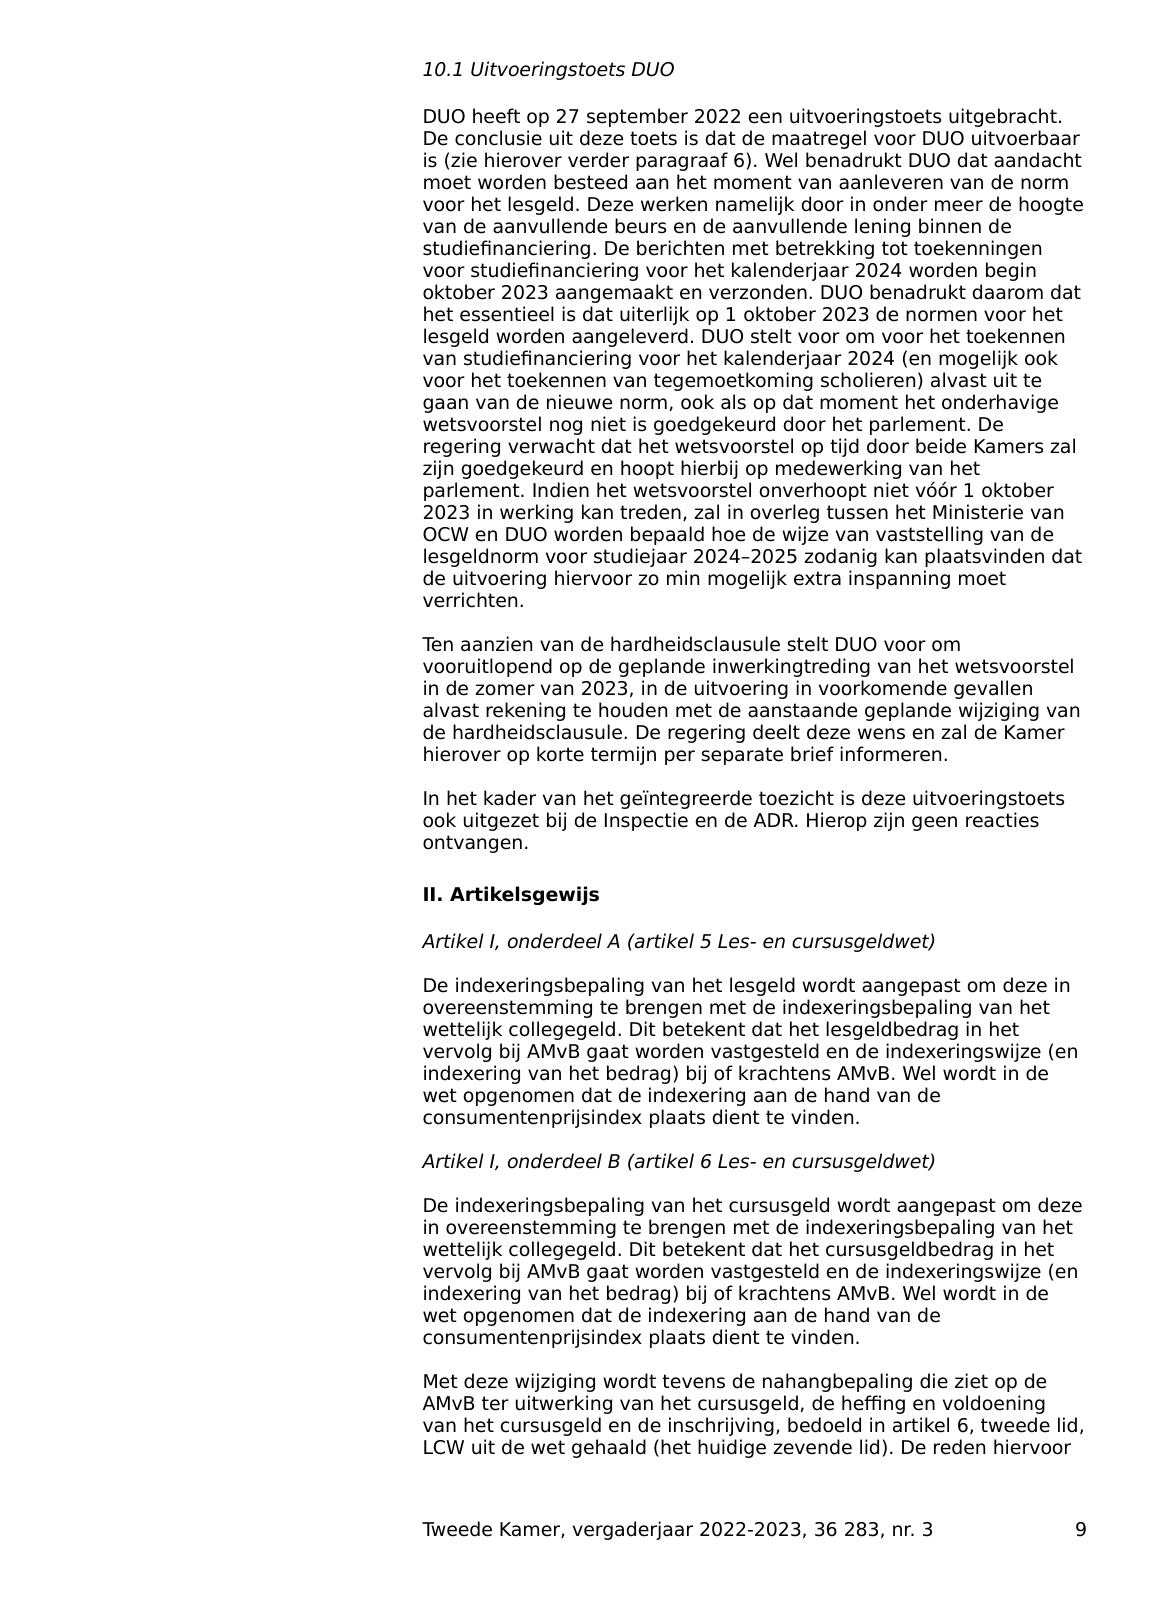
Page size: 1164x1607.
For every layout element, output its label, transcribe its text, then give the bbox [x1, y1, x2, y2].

text In het kader van het geïntegreerde toezicht is deze uitvoeringstoets ook uitgezet bij de Inspectie en de ADR. Hierop zijn geen reacties ontvangen. [422, 788, 1087, 854]
text De indexeringsbepaling van het lesgeld wordt aangepast om deze in overeenstemming te brengen met de indexeringsbepaling van het wettelijk collegegeld. Dit betekent dat het lesgeldbedrag in het vervolg bij AMvB gaat worden vastgesteld en de indexeringswijze (en indexering van het bedrag) bij of krachtens AMvB. Wel wordt in de wet opgenomen dat de indexering aan de hand van de consumentenprijsindex plaats dient te vinden. [422, 975, 1087, 1129]
text Met deze wijziging wordt tevens de nahangbepaling die ziet op de AMvB ter uitwerking van het cursusgeld, de heffing en voldoening van het cursusgeld en de inschrijving, bedoeld in artikel 6, tweede lid, LCW uit de wet gehaald (het huidige zevende lid). De reden hiervoor [422, 1371, 1087, 1459]
subtitle 10.1 Uitvoeringstoets DUO [422, 59, 1087, 81]
subtitle Artikel I, onderdeel B (artikel 6 Les- en cursusgeldwet) [422, 1151, 1087, 1173]
text Ten aanzien van de hardheidsclausule stelt DUO voor om vooruitlopend op de geplande inwerkingtreding van het wetsvoorstel in de zomer van 2023, in de uitvoering in voorkomende gevallen alvast rekening te houden met de aanstaande geplande wijziging van de hardheidsclausule. De regering deelt deze wens en zal de Kamer hierover op korte termijn per separate brief informeren. [422, 634, 1087, 766]
text DUO heeft op 27 september 2022 een uitvoeringstoets uitgebracht. De conclusie uit deze toets is dat de maatregel voor DUO uitvoerbaar is (zie hierover verder paragraaf 6). Wel benadrukt DUO dat aandacht moet worden besteed aan het moment van aanleveren van de norm voor het lesgeld. Deze werken namelijk door in onder meer de hoogte van de aanvullende beurs en de aanvullende lening binnen de studiefinanciering. De berichten met betrekking tot toekenningen voor studiefinanciering voor het kalenderjaar 2024 worden begin oktober 2023 aangemaakt en verzonden. DUO benadrukt daarom dat het essentieel is dat uiterlijk op 1 oktober 2023 de normen voor het lesgeld worden aangeleverd. DUO stelt voor om voor het toekennen van studiefinanciering voor het kalenderjaar 2024 (en mogelijk ook voor het toekennen van tegemoetkoming scholieren) alvast uit te gaan van de nieuwe norm, ook als op dat moment het onderhavige wetsvoorstel nog niet is goedgekeurd door het parlement. De regering verwacht dat het wetsvoorstel op tijd door beide Kamers zal zijn goedgekeurd en hoopt hierbij op medewerking van het parlement. Indien het wetsvoorstel onverhoopt niet vóór 1 oktober 2023 in werking kan treden, zal in overleg tussen het Ministerie van OCW en DUO worden bepaald hoe de wijze van vaststelling van de lesgeldnorm voor studiejaar 2024–2025 zodanig kan plaatsvinden dat de uitvoering hiervoor zo min mogelijk extra inspanning moet verrichten. [422, 106, 1087, 612]
subtitle Artikel I, onderdeel A (artikel 5 Les- en cursusgeldwet) [422, 931, 1087, 953]
subtitle II. Artikelsgewijs [422, 884, 1087, 906]
text De indexeringsbepaling van het cursusgeld wordt aangepast om deze in overeenstemming te brengen met de indexeringsbepaling van het wettelijk collegegeld. Dit betekent dat het cursusgeldbedrag in het vervolg bij AMvB gaat worden vastgesteld en de indexeringswijze (en indexering van het bedrag) bij of krachtens AMvB. Wel wordt in de wet opgenomen dat de indexering aan de hand van de consumentenprijsindex plaats dient te vinden. [422, 1195, 1087, 1349]
